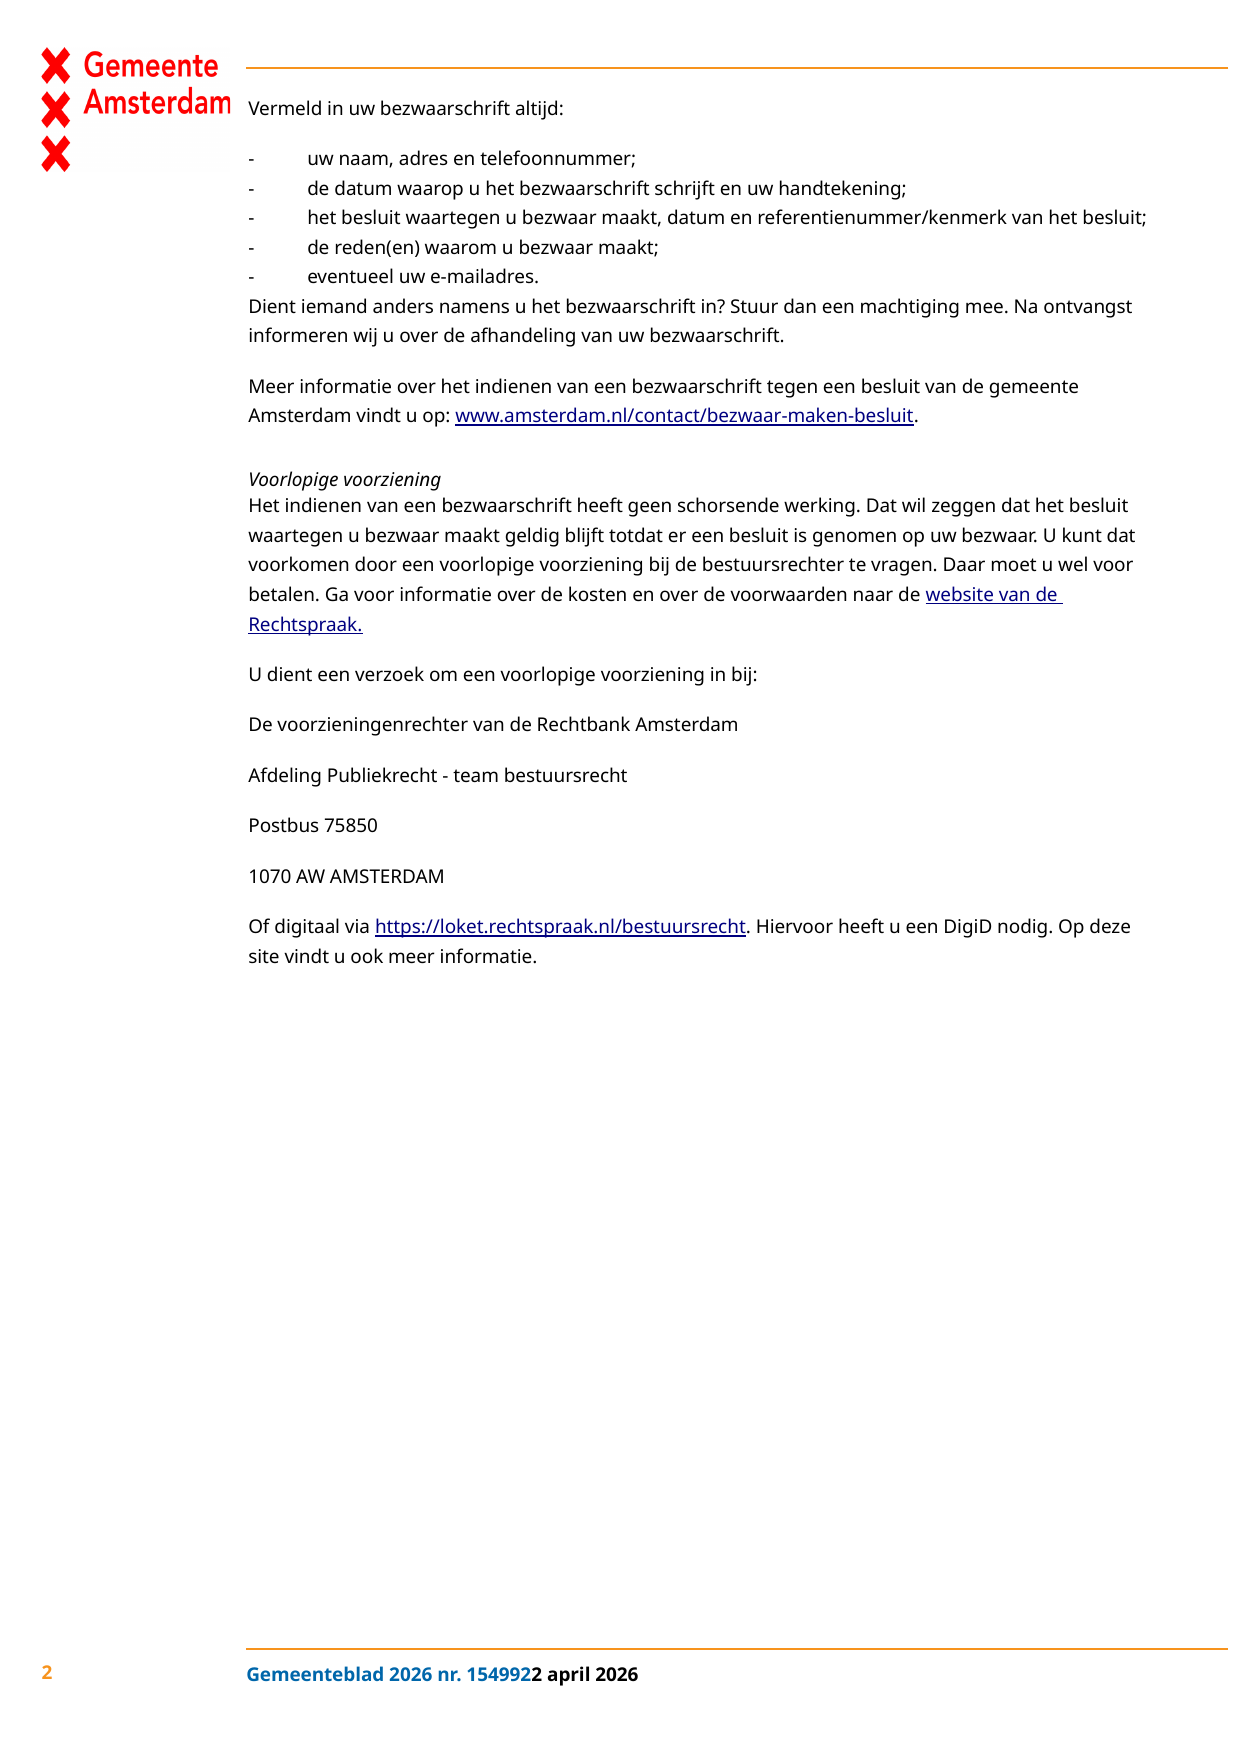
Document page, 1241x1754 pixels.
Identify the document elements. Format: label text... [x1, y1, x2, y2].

text Het indienen van een bezwaarschrift heeft geen schorsende werking. Dat wil zeggen dat het besluit waartegen u bezwaar maakt geldig blijft totdat er een besluit is genomen op uw bezwaar. U kunt dat voorkomen door een voorlopige voorziening bij de bestuursrechter te vragen. Daar moet u wel voor betalen. Ga voor informatie over de kosten en over de voorwaarden naar de website van de Rechtspraak. [248, 492, 1152, 636]
list het besluit waartegen u bezwaar maakt, datum en referentienummer/kenmerk van het besluit; [248, 204, 1152, 230]
list eventueel uw e-mailadres. [248, 263, 1152, 289]
list de datum waarop u het bezwaarschrift schrijft en uw handtekening; [248, 175, 1152, 201]
text Dient iemand anders namens u het bezwaarschrift in? Stuur dan een machtiging mee. Na ontvangst informeren wij u over de afhandeling van uw bezwaarschrift. [248, 293, 1152, 348]
text 1070 AW AMSTERDAM [248, 863, 1152, 888]
list uw naam, adres en telefoonnummer; [248, 145, 1152, 171]
text Afdeling Publiekrecht - team bestuursrecht [248, 762, 1152, 788]
text Meer informatie over het indienen van een bezwaarschrift tegen een besluit van de gemeente Amsterdam vindt u op: www.amsterdam.nl/contact/bezwaar-maken-besluit. [248, 373, 1152, 428]
text De voorzieningenrechter van de Rechtbank Amsterdam [248, 712, 1152, 737]
text Vermeld in uw bezwaarschrift altijd: [248, 95, 1152, 121]
list de reden(en) waarom u bezwaar maakt; [248, 234, 1152, 260]
picture [41, 47, 231, 172]
text U dient een verzoek om een voorlopige voorziening in bij: [248, 661, 1152, 687]
text Postbus 75850 [248, 812, 1152, 838]
text Voorlopige voorziening [248, 467, 1152, 492]
text Of digitaal via https://loket.rechtspraak.nl/bestuursrecht. Hiervoor heeft u een DigiD nodig. Op deze site vindt u ook meer informatie. [248, 913, 1152, 968]
